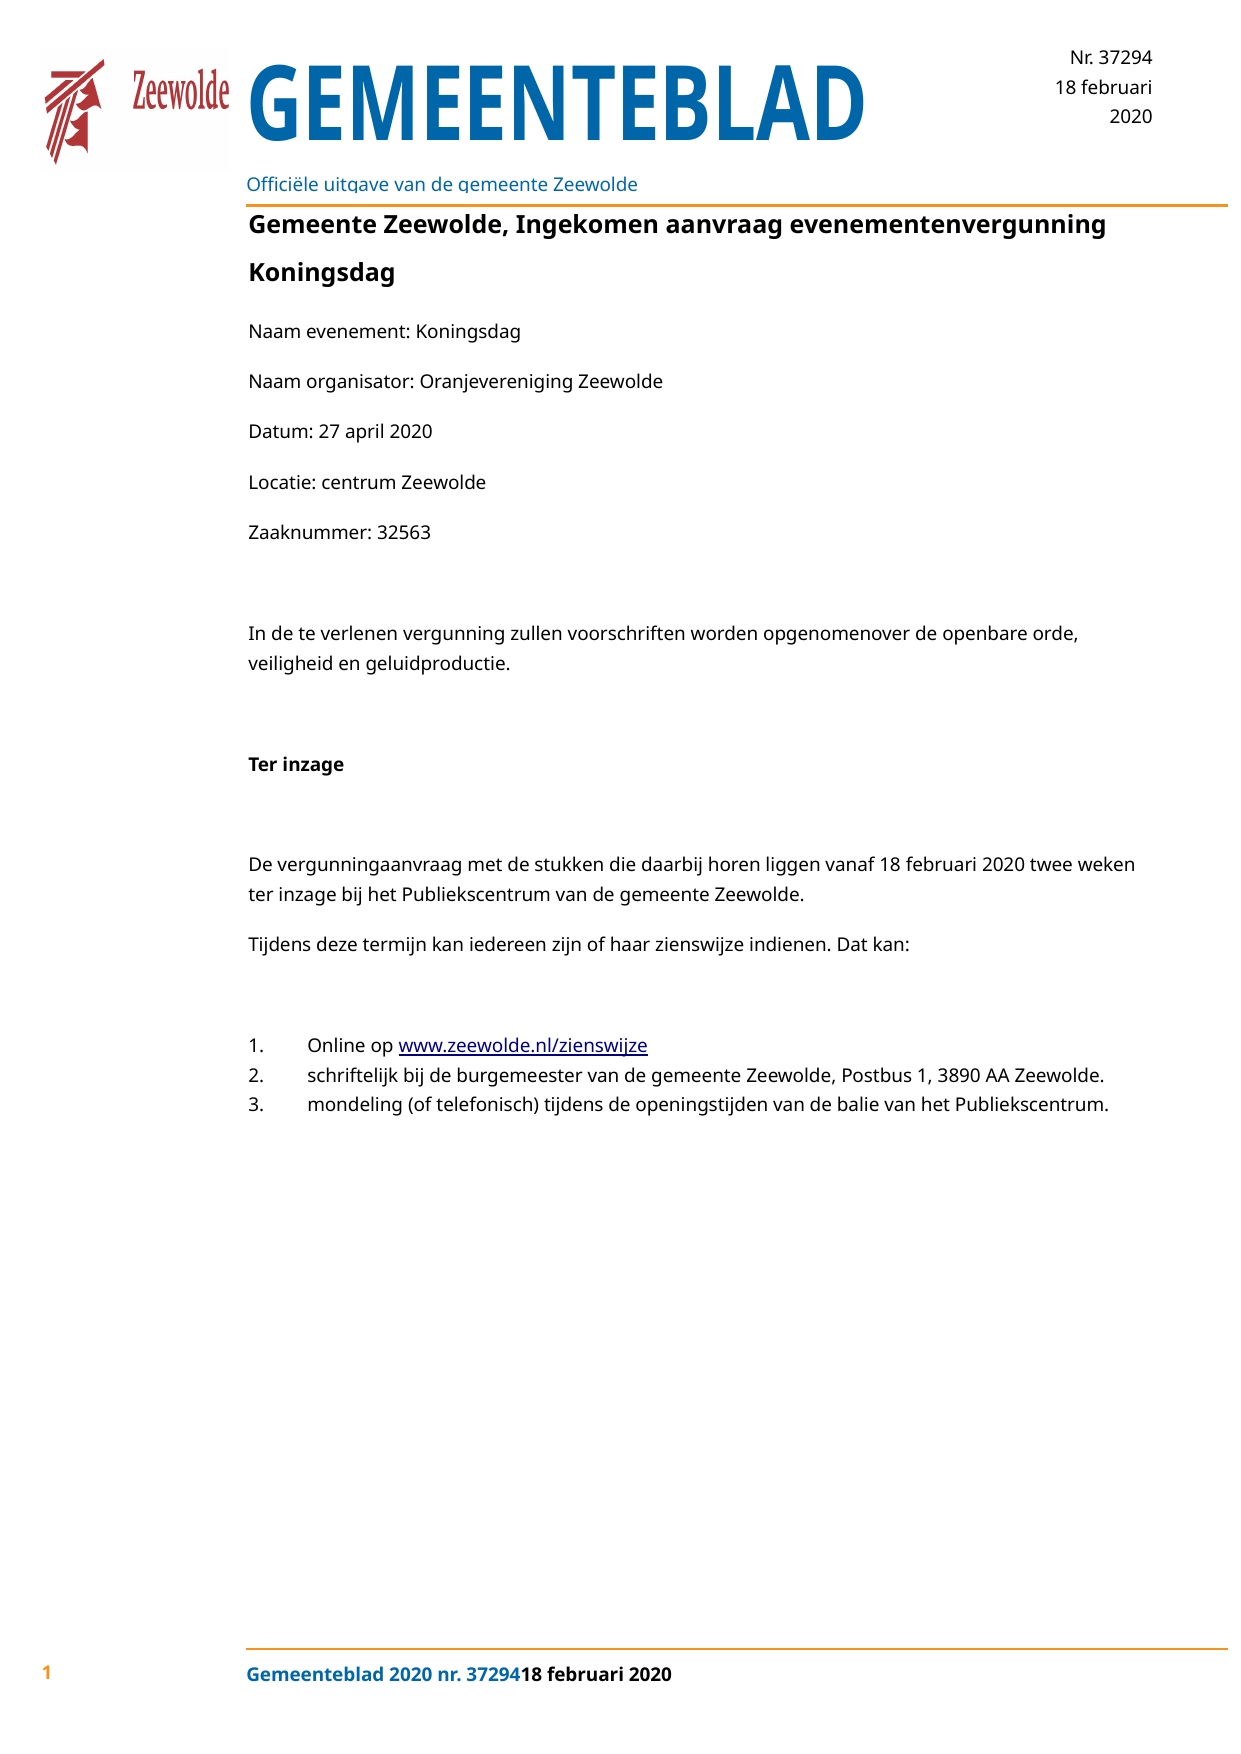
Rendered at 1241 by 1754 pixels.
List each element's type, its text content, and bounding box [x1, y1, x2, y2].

text Naam organisator: Oranjevereniging Zeewolde [248, 368, 1152, 394]
text Zaaknummer: 32563 [248, 519, 1152, 545]
list mondeling (of telefonisch) tijdens de openingstijden van de balie van het Publiekscentrum. [248, 1092, 1152, 1117]
text Ter inzage [248, 751, 1152, 777]
list Online op www.zeewolde.nl/zienswijze [248, 1032, 1152, 1058]
text De vergunningaanvraag met de stukken die daarbij horen liggen vanaf 18 februari 2020 twee weken ter inzage bij het Publiekscentrum van de gemeente Zeewolde. [248, 852, 1152, 907]
text Datum: 27 april 2020 [248, 419, 1152, 444]
text Locatie: centrum Zeewolde [248, 469, 1152, 495]
text Naam evenement: Koningsdag [248, 318, 1152, 344]
list schriftelijk bij de burgemeester van de gemeente Zeewolde, Postbus 1, 3890 AA Zeewolde. [248, 1062, 1152, 1088]
text In de te verlenen vergunning zullen voorschriften worden opgenomenover de openbare orde, veiligheid en geluidproductie. [248, 620, 1152, 676]
text Tijdens deze termijn kan iedereen zijn of haar zienswijze indienen. Dat kan: [248, 932, 1152, 957]
picture [41, 47, 231, 172]
text Gemeente Zeewolde, Ingekomen aanvraag evenementenvergunning Koningsdag [248, 207, 1152, 288]
